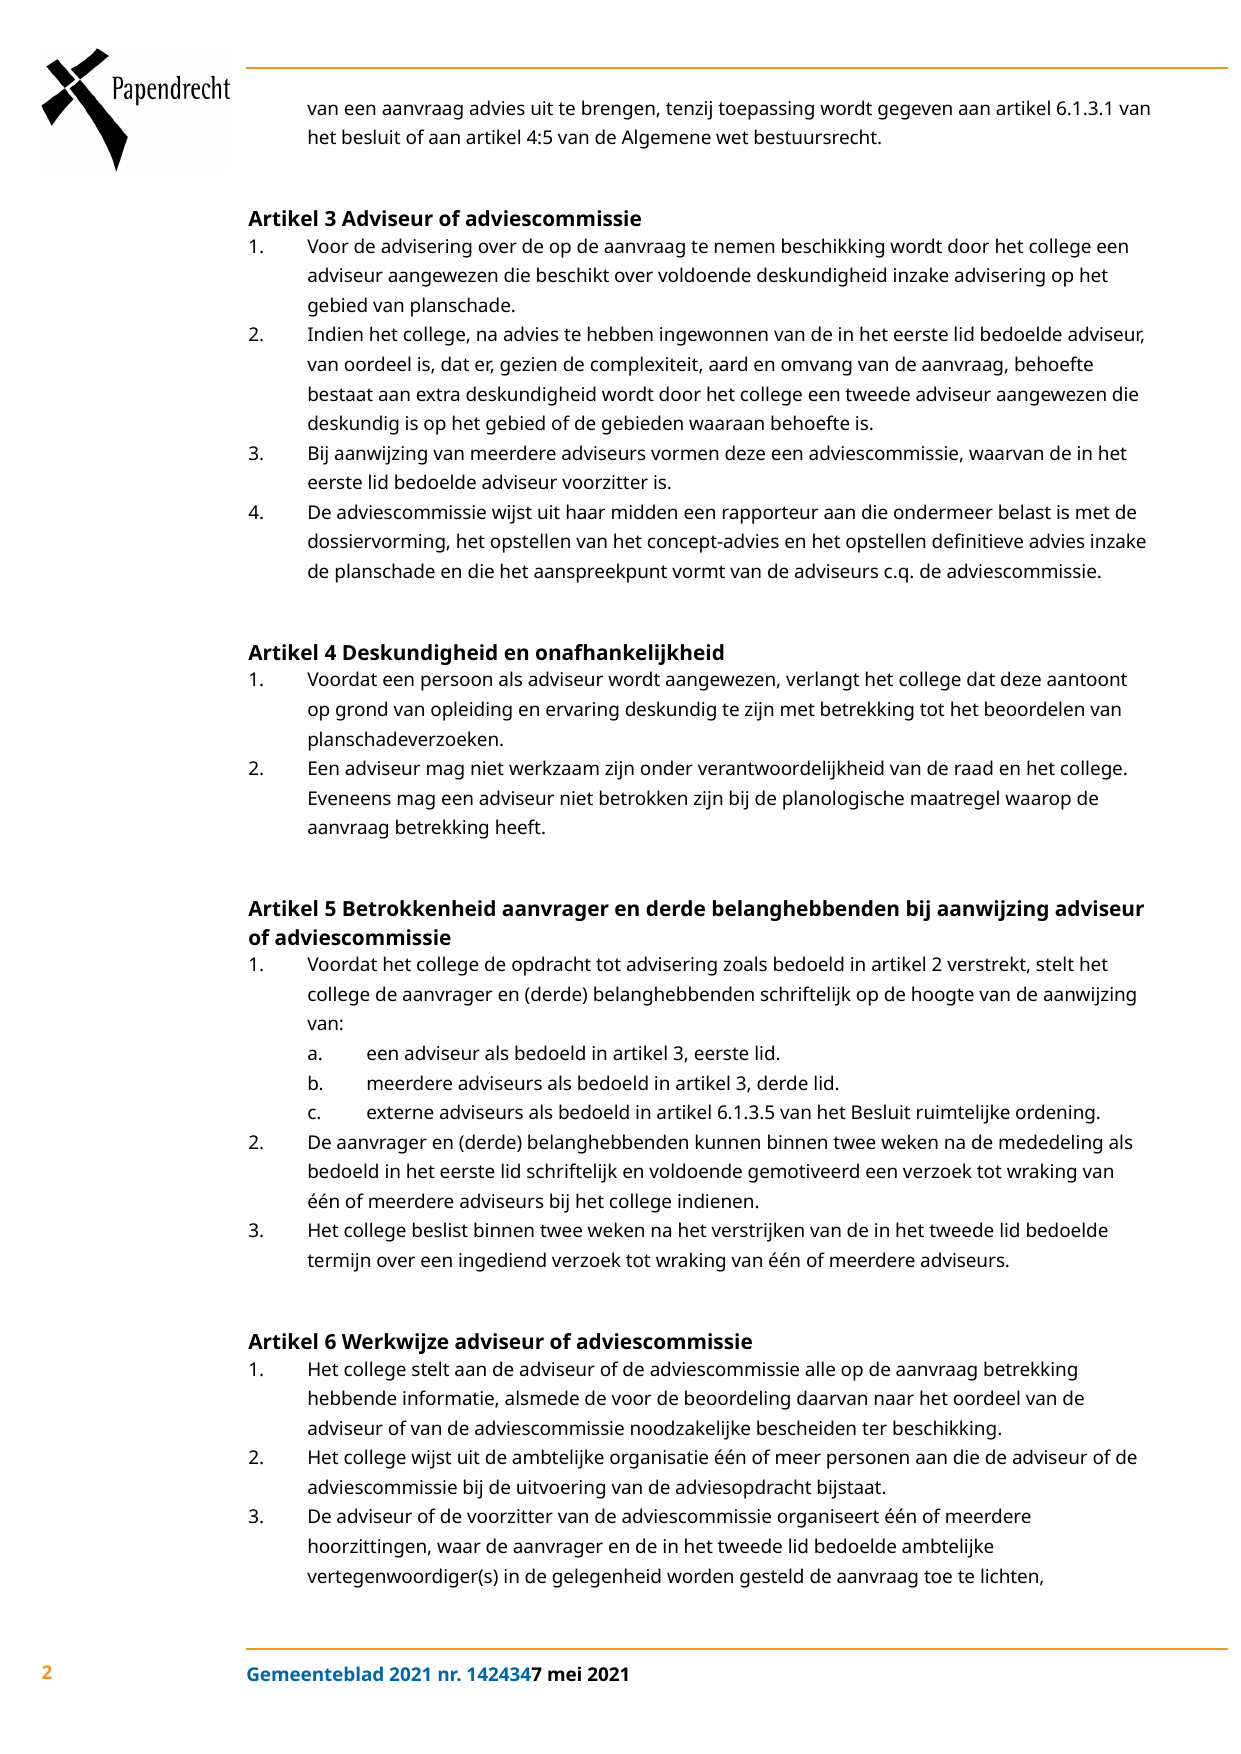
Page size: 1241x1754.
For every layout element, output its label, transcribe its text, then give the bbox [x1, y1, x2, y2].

list Het college beslist binnen twee weken na het verstrijken van de in het tweede lid bedoelde termijn over een ingediend verzoek tot wraking van één of meerdere adviseurs. [248, 1218, 1152, 1273]
list Het college stelt aan de adviseur of de adviescommissie alle op de aanvraag betrekking hebbende informatie, alsmede de voor de beoordeling daarvan naar het oordeel van de adviseur of van de adviescommissie noodzakelijke bescheiden ter beschikking. [248, 1356, 1152, 1441]
list De aanvrager en (derde) belanghebbenden kunnen binnen twee weken na de mededeling als bedoeld in het eerste lid schriftelijk en voldoende gemotiveerd een verzoek tot wraking van één of meerdere adviseurs bij het college indienen. [248, 1129, 1152, 1214]
list Een adviseur mag niet werkzaam zijn onder verantwoordelijkheid van de raad en het college. Eveneens mag een adviseur niet betrokken zijn bij de planologische maatregel waarop de aanvraag betrekking heeft. [248, 755, 1152, 840]
text Artikel 6 Werkwijze adviseur of adviescommissie [248, 1327, 1152, 1356]
list meerdere adviseurs als bedoeld in artikel 3, derde lid. [307, 1070, 1152, 1096]
list Voordat een persoon als adviseur wordt aangewezen, verlangt het college dat deze aantoont op grond van opleiding en ervaring deskundig te zijn met betrekking tot het beoordelen van planschadeverzoeken. [248, 667, 1152, 752]
text Artikel 5 Betrokkenheid aanvrager en derde belanghebbenden bij aanwijzing adviseur of adviescommissie [248, 894, 1152, 951]
list een adviseur als bedoeld in artikel 3, eerste lid. [307, 1040, 1152, 1066]
list Voor de advisering over de op de aanvraag te nemen beschikking wordt door het college een adviseur aangewezen die beschikt over voldoende deskundigheid inzake advisering op het gebied van planschade. [248, 233, 1152, 318]
list Voordat het college de opdracht tot advisering zoals bedoeld in artikel 2 verstrekt, stelt het college de aanvrager en (derde) belanghebbenden schriftelijk op de hoogte van de aanwijzing van: [248, 951, 1152, 1036]
text Artikel 4 Deskundigheid en onafhankelijkheid [248, 638, 1152, 667]
list Indien het college, na advies te hebben ingewonnen van de in het eerste lid bedoelde adviseur, van oordeel is, dat er, gezien de complexiteit, aard en omvang van de aanvraag, behoefte bestaat aan extra deskundigheid wordt door het college een tweede adviseur aangewezen die deskundig is op het gebied of de gebieden waaraan behoefte is. [248, 322, 1152, 436]
list Bij aanwijzing van meerdere adviseurs vormen deze een adviescommissie, waarvan de in het eerste lid bedoelde adviseur voorzitter is. [248, 440, 1152, 495]
picture [41, 47, 231, 172]
list externe adviseurs als bedoeld in artikel 6.1.3.5 van het Besluit ruimtelijke ordening. [307, 1099, 1152, 1125]
list van een aanvraag advies uit te brengen, tenzij toepassing wordt gegeven aan artikel 6.1.3.1 van het besluit of aan artikel 4:5 van de Algemene wet bestuursrecht. [248, 95, 1152, 150]
list De adviseur of de voorzitter van de adviescommissie organiseert één of meerdere hoorzittingen, waar de aanvrager en de in het tweede lid bedoelde ambtelijke vertegenwoordiger(s) in de gelegenheid worden gesteld de aanvraag toe te lichten, [248, 1504, 1152, 1588]
text Artikel 3 Adviseur of adviescommissie [248, 204, 1152, 233]
list De adviescommissie wijst uit haar midden een rapporteur aan die ondermeer belast is met de dossiervorming, het opstellen van het concept-advies en het opstellen definitieve advies inzake de planschade en die het aanspreekpunt vormt van de adviseurs c.q. de adviescommissie. [248, 499, 1152, 584]
list Het college wijst uit de ambtelijke organisatie één of meer personen aan die de adviseur of de adviescommissie bij de uitvoering van de adviesopdracht bijstaat. [248, 1444, 1152, 1500]
